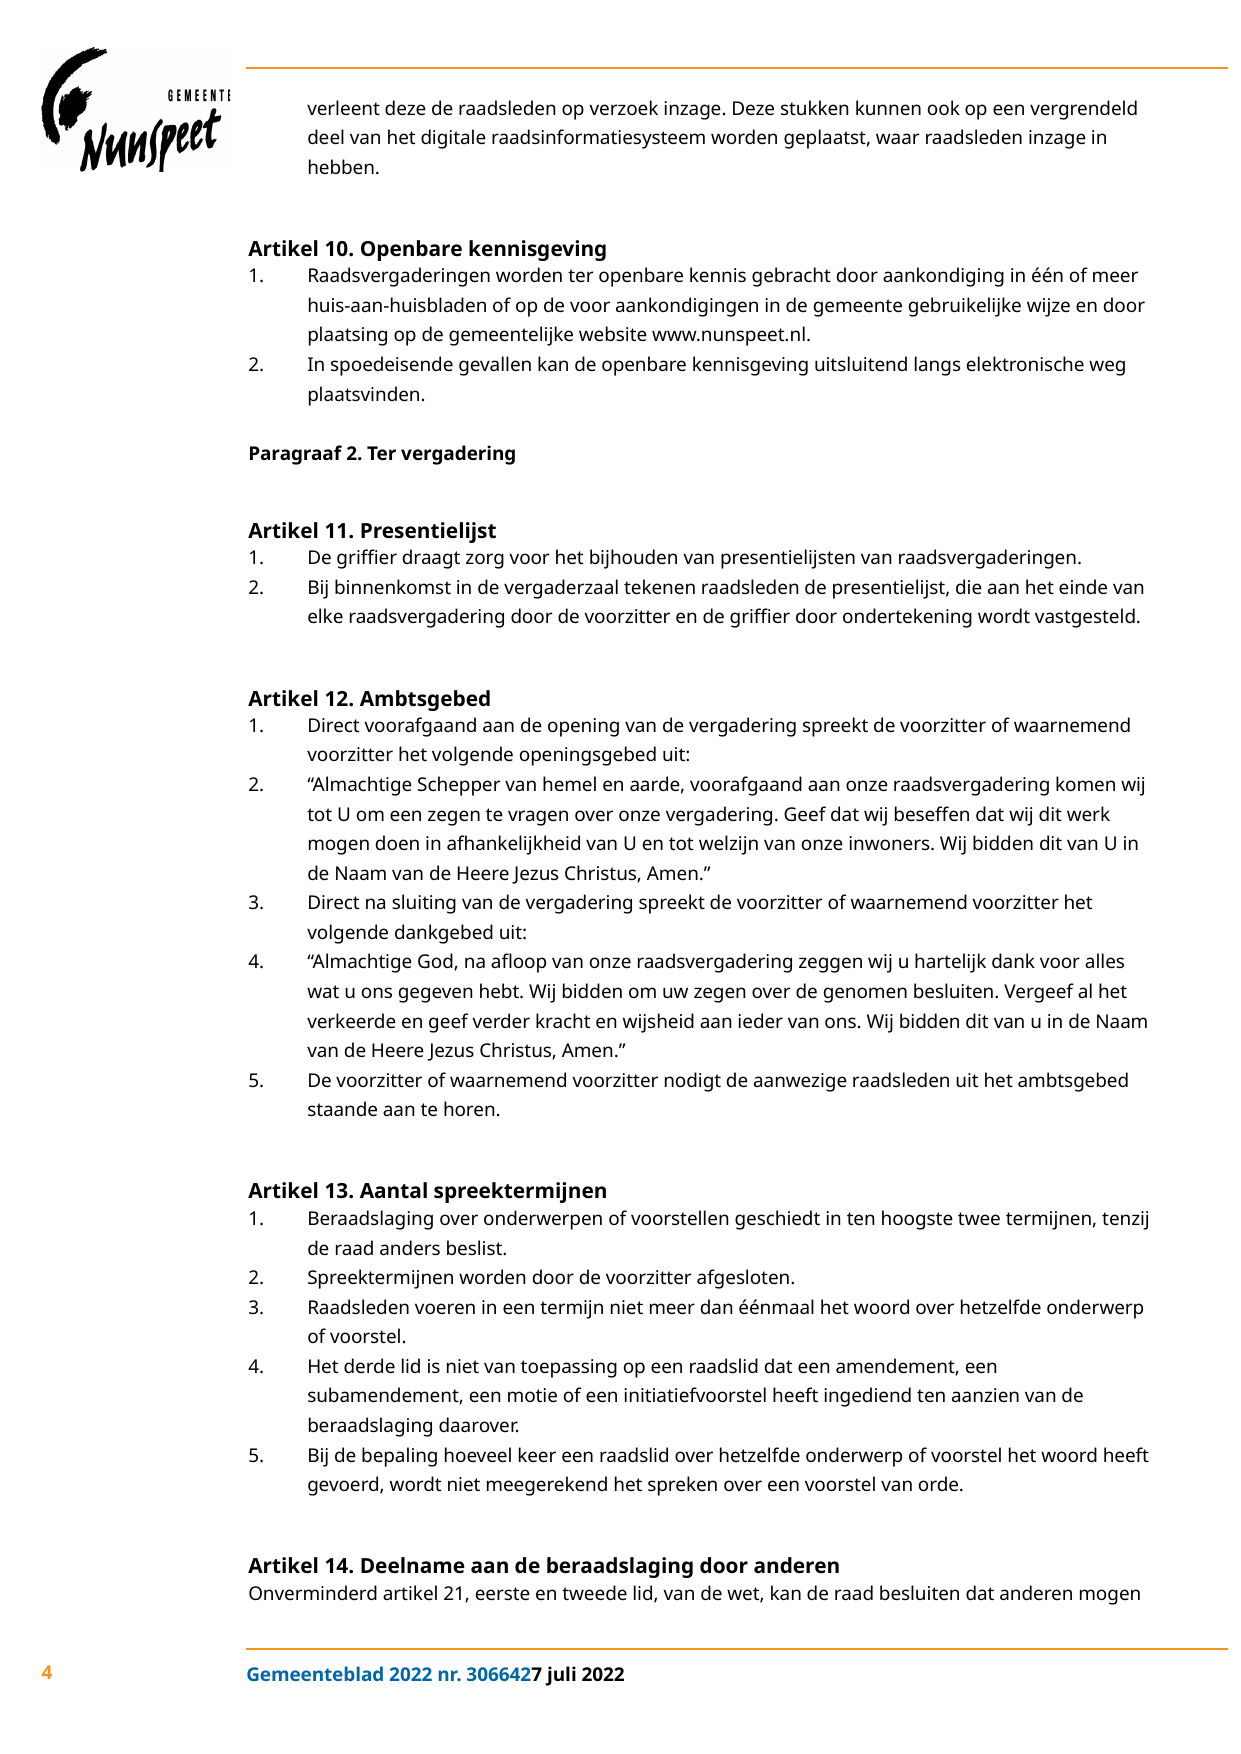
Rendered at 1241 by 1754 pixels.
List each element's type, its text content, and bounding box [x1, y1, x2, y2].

list Spreektermijnen worden door de voorzitter afgesloten. [248, 1264, 1152, 1290]
text Artikel 12. Ambtsgebed [248, 684, 1152, 712]
list Direct na sluiting van de vergadering spreekt de voorzitter of waarnemend voorzitter het volgende dankgebed uit: [248, 889, 1152, 945]
list Het derde lid is niet van toepassing op een raadslid dat een amendement, een subamendement, een motie of een initiatiefvoorstel heeft ingediend ten aanzien van de beraadslaging daarover. [248, 1353, 1152, 1438]
text Artikel 14. Deelname aan de beraadslaging door anderen [248, 1551, 1152, 1580]
list De voorzitter of waarnemend voorzitter nodigt de aanwezige raadsleden uit het ambtsgebed staande aan te horen. [248, 1067, 1152, 1122]
list Beraadslaging over onderwerpen of voorstellen geschiedt in ten hoogste twee termijnen, tenzij de raad anders beslist. [248, 1205, 1152, 1260]
list Direct voorafgaand aan de opening van de vergadering spreekt de voorzitter of waarnemend voorzitter het volgende openingsgebed uit: [248, 712, 1152, 767]
list “Almachtige God, na afloop van onze raadsvergadering zeggen wij u hartelijk dank voor alles wat u ons gegeven hebt. Wij bidden om uw zegen over de genomen besluiten. Vergeef al het verkeerde en geef verder kracht en wijsheid aan ieder van ons. Wij bidden dit van u in de Naam van de Heere Jezus Christus, Amen.” [248, 949, 1152, 1063]
list Bij binnenkomst in de vergaderzaal tekenen raadsleden de presentielijst, die aan het einde van elke raadsvergadering door de voorzitter en de griffier door ondertekening wordt vastgesteld. [248, 574, 1152, 629]
list verleent deze de raadsleden op verzoek inzage. Deze stukken kunnen ook op een vergrendeld deel van het digitale raadsinformatiesysteem worden geplaatst, waar raadsleden inzage in hebben. [248, 95, 1152, 180]
text Artikel 11. Presentielijst [248, 516, 1152, 544]
list Bij de bepaling hoeveel keer een raadslid over hetzelfde onderwerp of voorstel het woord heeft gevoerd, wordt niet meegerekend het spreken over een voorstel van orde. [248, 1442, 1152, 1497]
list “Almachtige Schepper van hemel en aarde, voorafgaand aan onze raadsvergadering komen wij tot U om een zegen te vragen over onze vergadering. Geef dat wij beseffen dat wij dit werk mogen doen in afhankelijkheid van U en tot welzijn van onze inwoners. Wij bidden dit van U in de Naam van de Heere Jezus Christus, Amen.” [248, 771, 1152, 886]
text Paragraaf 2. Ter vergadering [248, 440, 1152, 466]
picture [41, 47, 231, 172]
text Artikel 10. Openbare kennisgeving [248, 234, 1152, 262]
list De griffier draagt zorg voor het bijhouden van presentielijsten van raadsvergaderingen. [248, 544, 1152, 570]
list Raadsvergaderingen worden ter openbare kennis gebracht door aankondiging in één of meer huis-aan-huisbladen of op de voor aankondigingen in de gemeente gebruikelijke wijze en door plaatsing op de gemeentelijke website www.nunspeet.nl. [248, 262, 1152, 347]
list Raadsleden voeren in een termijn niet meer dan éénmaal het woord over hetzelfde onderwerp of voorstel. [248, 1294, 1152, 1349]
list In spoedeisende gevallen kan de openbare kennisgeving uitsluitend langs elektronische weg plaatsvinden. [248, 351, 1152, 406]
text Artikel 13. Aantal spreektermijnen [248, 1177, 1152, 1205]
text Onverminderd artikel 21, eerste en tweede lid, van de wet, kan de raad besluiten dat anderen mogen [248, 1580, 1152, 1606]
